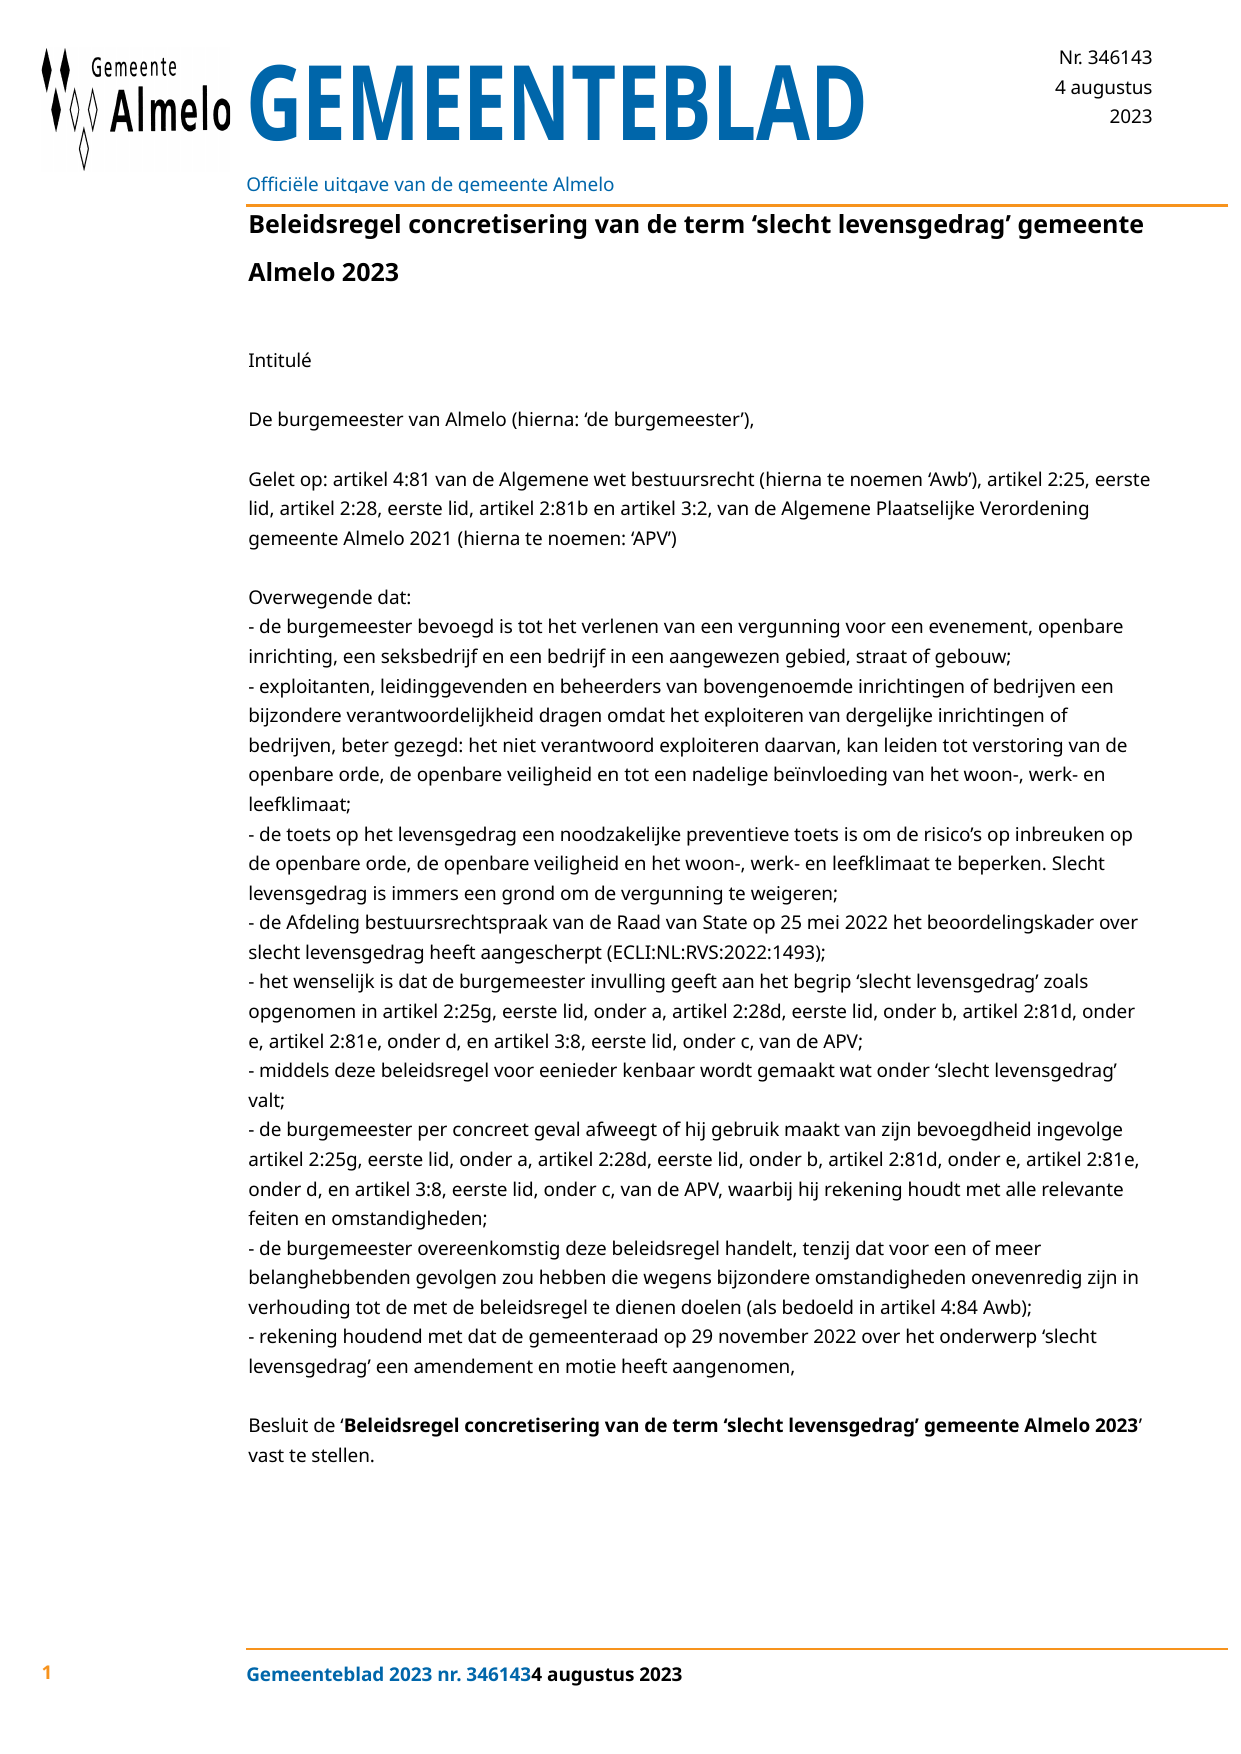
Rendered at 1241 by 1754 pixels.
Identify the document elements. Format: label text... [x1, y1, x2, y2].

text - de toets op het levensgedrag een noodzakelijke preventieve toets is om de risico’s op inbreuken op de openbare orde, de openbare veiligheid en het woon-, werk- en leefklimaat te beperken. Slecht levensgedrag is immers een grond om de vergunning te weigeren; [248, 821, 1152, 906]
text Beleidsregel concretisering van de term ‘slecht levensgedrag’ gemeente Almelo 2023 [248, 207, 1152, 288]
text - het wenselijk is dat de burgemeester invulling geeft aan het begrip ‘slecht levensgedrag’ zoals opgenomen in artikel 2:25g, eerste lid, onder a, artikel 2:28d, eerste lid, onder b, artikel 2:81d, onder e, artikel 2:81e, onder d, en artikel 3:8, eerste lid, onder c, van de APV; [248, 969, 1152, 1054]
text Overwegende dat: [248, 584, 1152, 610]
text Intitulé [248, 347, 1152, 373]
picture [41, 47, 231, 172]
text Gelet op: artikel 4:81 van de Algemene wet bestuursrecht (hierna te noemen ‘Awb’), artikel 2:25, eerste lid, artikel 2:28, eerste lid, artikel 2:81b en artikel 3:2, van de Algemene Plaatselijke Verordening gemeente Almelo 2021 (hierna te noemen: ‘APV’) [248, 466, 1152, 551]
text De burgemeester van Almelo (hierna: ‘de burgemeester’), [248, 407, 1152, 432]
text - de Afdeling bestuursrechtspraak van de Raad van State op 25 mei 2022 het beoordelingskader over slecht levensgedrag heeft aangescherpt (ECLI:NL:RVS:2022:1493); [248, 909, 1152, 965]
text - de burgemeester per concreet geval afweegt of hij gebruik maakt van zijn bevoegdheid ingevolge artikel 2:25g, eerste lid, onder a, artikel 2:28d, eerste lid, onder b, artikel 2:81d, onder e, artikel 2:81e, onder d, en artikel 3:8, eerste lid, onder c, van de APV, waarbij hij rekening houdt met alle relevante feiten en omstandigheden; [248, 1117, 1152, 1231]
text - de burgemeester bevoegd is tot het verlenen van een vergunning voor een evenement, openbare inrichting, een seksbedrijf en een bedrijf in een aangewezen gebied, straat of gebouw; [248, 614, 1152, 669]
text - de burgemeester overeenkomstig deze beleidsregel handelt, tenzij dat voor een of meer belanghebbenden gevolgen zou hebben die wegens bijzondere omstandigheden onevenredig zijn in verhouding tot de met de beleidsregel te dienen doelen (als bedoeld in artikel 4:84 Awb); [248, 1235, 1152, 1320]
text - middels deze beleidsregel voor eenieder kenbaar wordt gemaakt wat onder ‘slecht levensgedrag’ valt; [248, 1057, 1152, 1113]
text Besluit de ‘Beleidsregel concretisering van de term ‘slecht levensgedrag’ gemeente Almelo 2023’ vast te stellen. [248, 1412, 1152, 1468]
text - rekening houdend met dat de gemeenteraad op 29 november 2022 over het onderwerp ‘slecht levensgedrag’ een amendement en motie heeft aangenomen, [248, 1324, 1152, 1379]
text - exploitanten, leidinggevenden en beheerders van bovengenoemde inrichtingen of bedrijven een bijzondere verantwoordelijkheid dragen omdat het exploiteren van dergelijke inrichtingen of bedrijven, beter gezegd: het niet verantwoord exploiteren daarvan, kan leiden tot verstoring van de openbare orde, de openbare veiligheid en tot een nadelige beïnvloeding van het woon-, werk- en leefklimaat; [248, 673, 1152, 817]
